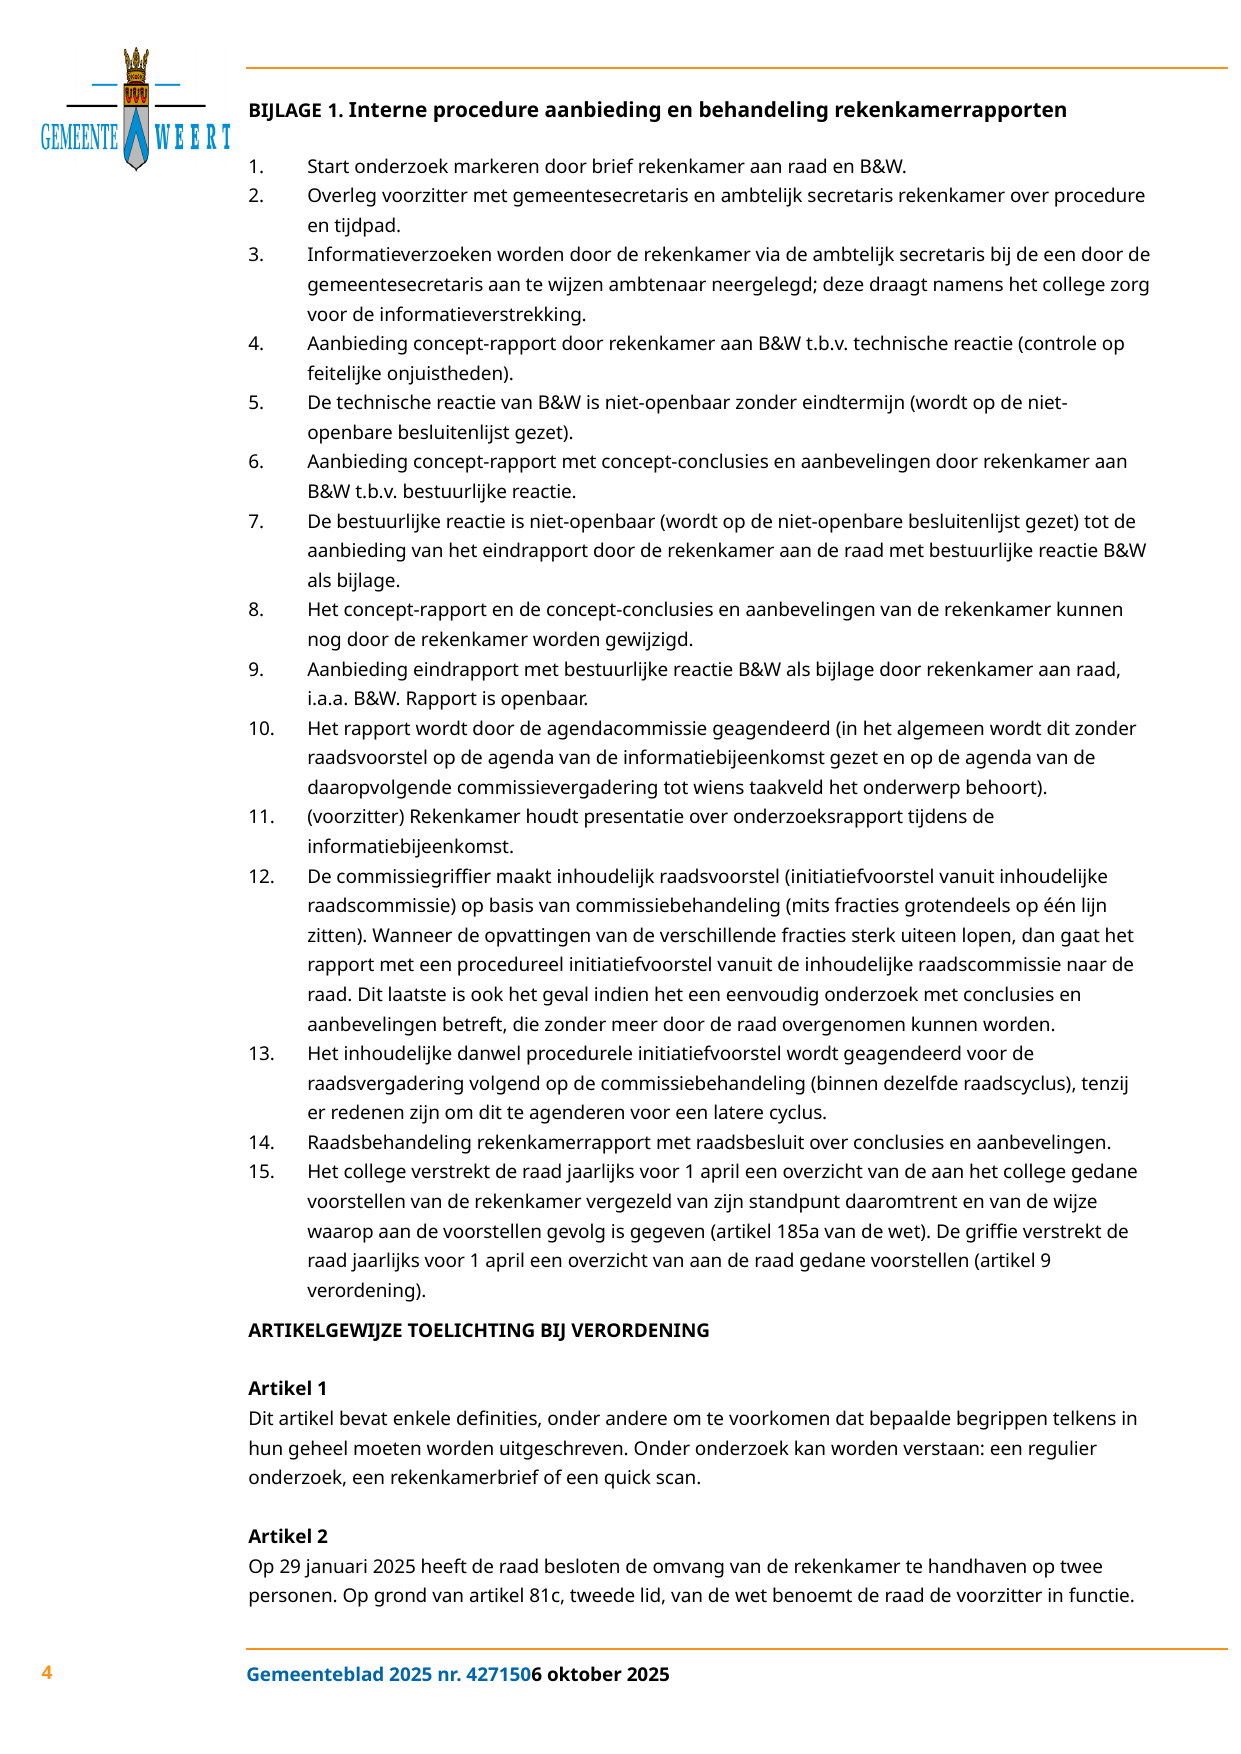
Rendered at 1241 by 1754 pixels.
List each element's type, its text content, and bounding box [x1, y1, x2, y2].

list Het rapport wordt door de agendacommissie geagendeerd (in het algemeen wordt dit zonder raadsvoorstel op de agenda van de informatiebijeenkomst gezet en op de agenda van de daaropvolgende commissievergadering tot wiens taakveld het onderwerp behoort). [248, 715, 1152, 800]
list Overleg voorzitter met gemeentesecretaris en ambtelijk secretaris rekenkamer over procedure en tijdpad. [248, 182, 1152, 238]
list Het college verstrekt de raad jaarlijks voor 1 april een overzicht van de aan het college gedane voorstellen van de rekenkamer vergezeld van zijn standpunt daaromtrent en van de wijze waarop aan de voorstellen gevolg is gegeven (artikel 185a van de wet). De griffie verstrekt de raad jaarlijks voor 1 april een overzicht van aan de raad gedane voorstellen (artikel 9 verordening). [248, 1159, 1152, 1303]
list (voorzitter) Rekenkamer houdt presentatie over onderzoeksrapport tijdens de informatiebijeenkomst. [248, 804, 1152, 859]
list Het inhoudelijke danwel procedurele initiatiefvoorstel wordt geagendeerd voor de raadsvergadering volgend op de commissiebehandeling (binnen dezelfde raadscyclus), tenzij er redenen zijn om dit te agenderen voor een latere cyclus. [248, 1040, 1152, 1125]
list Raadsbehandeling rekenkamerrapport met raadsbesluit over conclusies en aanbevelingen. [248, 1129, 1152, 1155]
text Artikel 1 [248, 1376, 1152, 1401]
text BIJLAGE 1. Interne procedure aanbieding en behandeling rekenkamerrapporten [248, 95, 1152, 123]
list De technische reactie van B&W is niet-openbaar zonder eindtermijn (wordt op de niet-openbare besluitenlijst gezet). [248, 389, 1152, 445]
list Aanbieding eindrapport met bestuurlijke reactie B&W als bijlage door rekenkamer aan raad, i.a.a. B&W. Rapport is openbaar. [248, 656, 1152, 711]
list De commissiegriffier maakt inhoudelijk raadsvoorstel (initiatiefvoorstel vanuit inhoudelijke raadscommissie) op basis van commissiebehandeling (mits fracties grotendeels op één lijn zitten). Wanneer de opvattingen van de verschillende fracties sterk uiteen lopen, dan gaat het rapport met een procedureel initiatiefvoorstel vanuit de inhoudelijke raadscommissie naar de raad. Dit laatste is ook het geval indien het een eenvoudig onderzoek met conclusies en aanbevelingen betreft, die zonder meer door de raad overgenomen kunnen worden. [248, 863, 1152, 1037]
list Aanbieding concept-rapport met concept-conclusies en aanbevelingen door rekenkamer aan B&W t.b.v. bestuurlijke reactie. [248, 449, 1152, 504]
list Start onderzoek markeren door brief rekenkamer aan raad en B&W. [248, 153, 1152, 179]
text Dit artikel bevat enkele definities, onder andere om te voorkomen dat bepaalde begrippen telkens in hun geheel moeten worden uitgeschreven. Onder onderzoek kan worden verstaan: een regulier onderzoek, een rekenkamerbrief of een quick scan. [248, 1405, 1152, 1490]
text Artikel 2 [248, 1523, 1152, 1549]
picture [41, 47, 231, 172]
text ARTIKELGEWIJZE TOELICHTING BIJ VERORDENING [248, 1307, 1152, 1346]
list Het concept-rapport en de concept-conclusies en aanbevelingen van de rekenkamer kunnen nog door de rekenkamer worden gewijzigd. [248, 597, 1152, 652]
list Informatieverzoeken worden door de rekenkamer via de ambtelijk secretaris bij de een door de gemeentesecretaris aan te wijzen ambtenaar neergelegd; deze draagt namens het college zorg voor de informatieverstrekking. [248, 242, 1152, 327]
text Op 29 januari 2025 heeft de raad besloten de omvang van de rekenkamer te handhaven op twee personen. Op grond van artikel 81c, tweede lid, van de wet benoemt de raad de voorzitter in functie. [248, 1553, 1152, 1608]
list De bestuurlijke reactie is niet-openbaar (wordt op de niet-openbare besluitenlijst gezet) tot de aanbieding van het eindrapport door de rekenkamer aan de raad met bestuurlijke reactie B&W als bijlage. [248, 508, 1152, 593]
list Aanbieding concept-rapport door rekenkamer aan B&W t.b.v. technische reactie (controle op feitelijke onjuistheden). [248, 330, 1152, 386]
